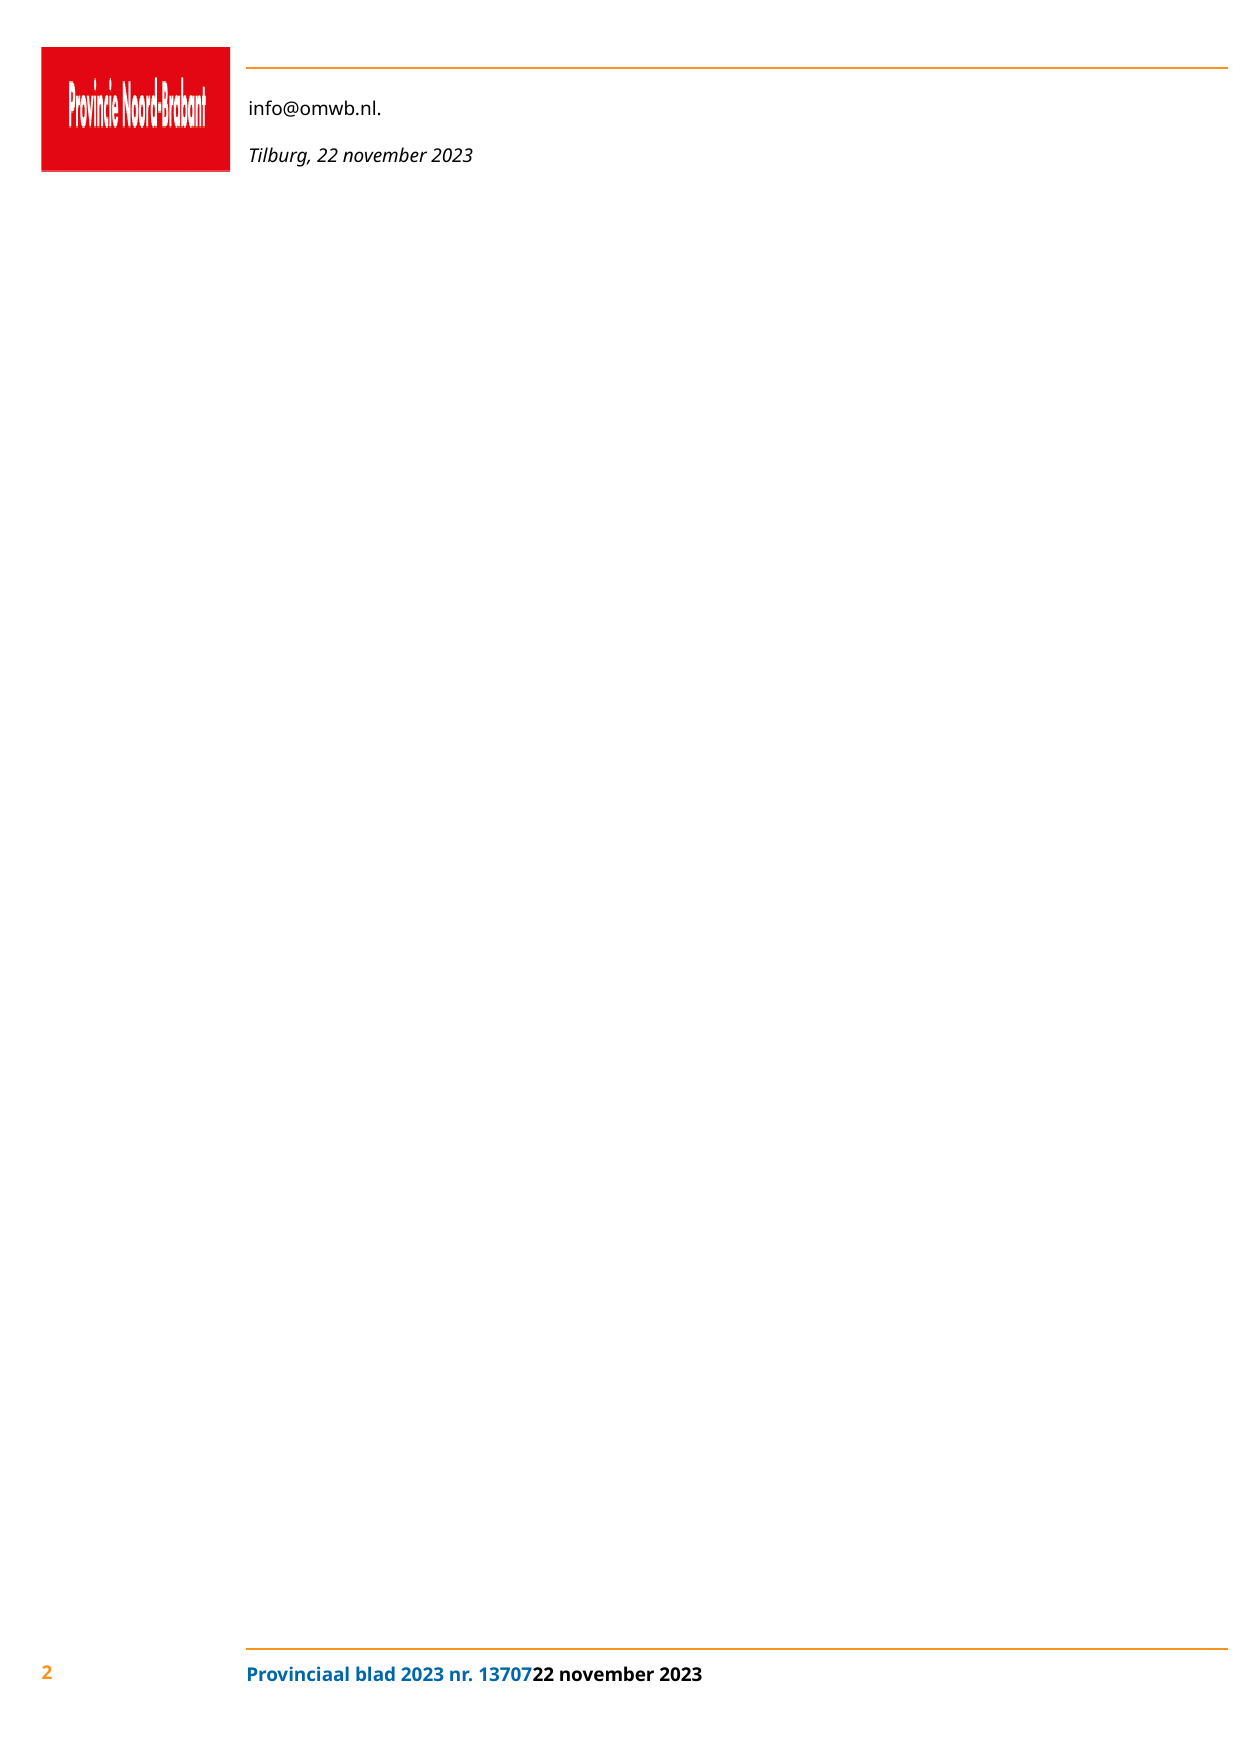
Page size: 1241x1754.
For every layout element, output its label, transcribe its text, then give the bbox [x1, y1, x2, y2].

text info@omwb.nl. [248, 95, 1152, 121]
picture [41, 47, 231, 172]
text Tilburg, 22 november 2023 [248, 143, 1152, 168]
